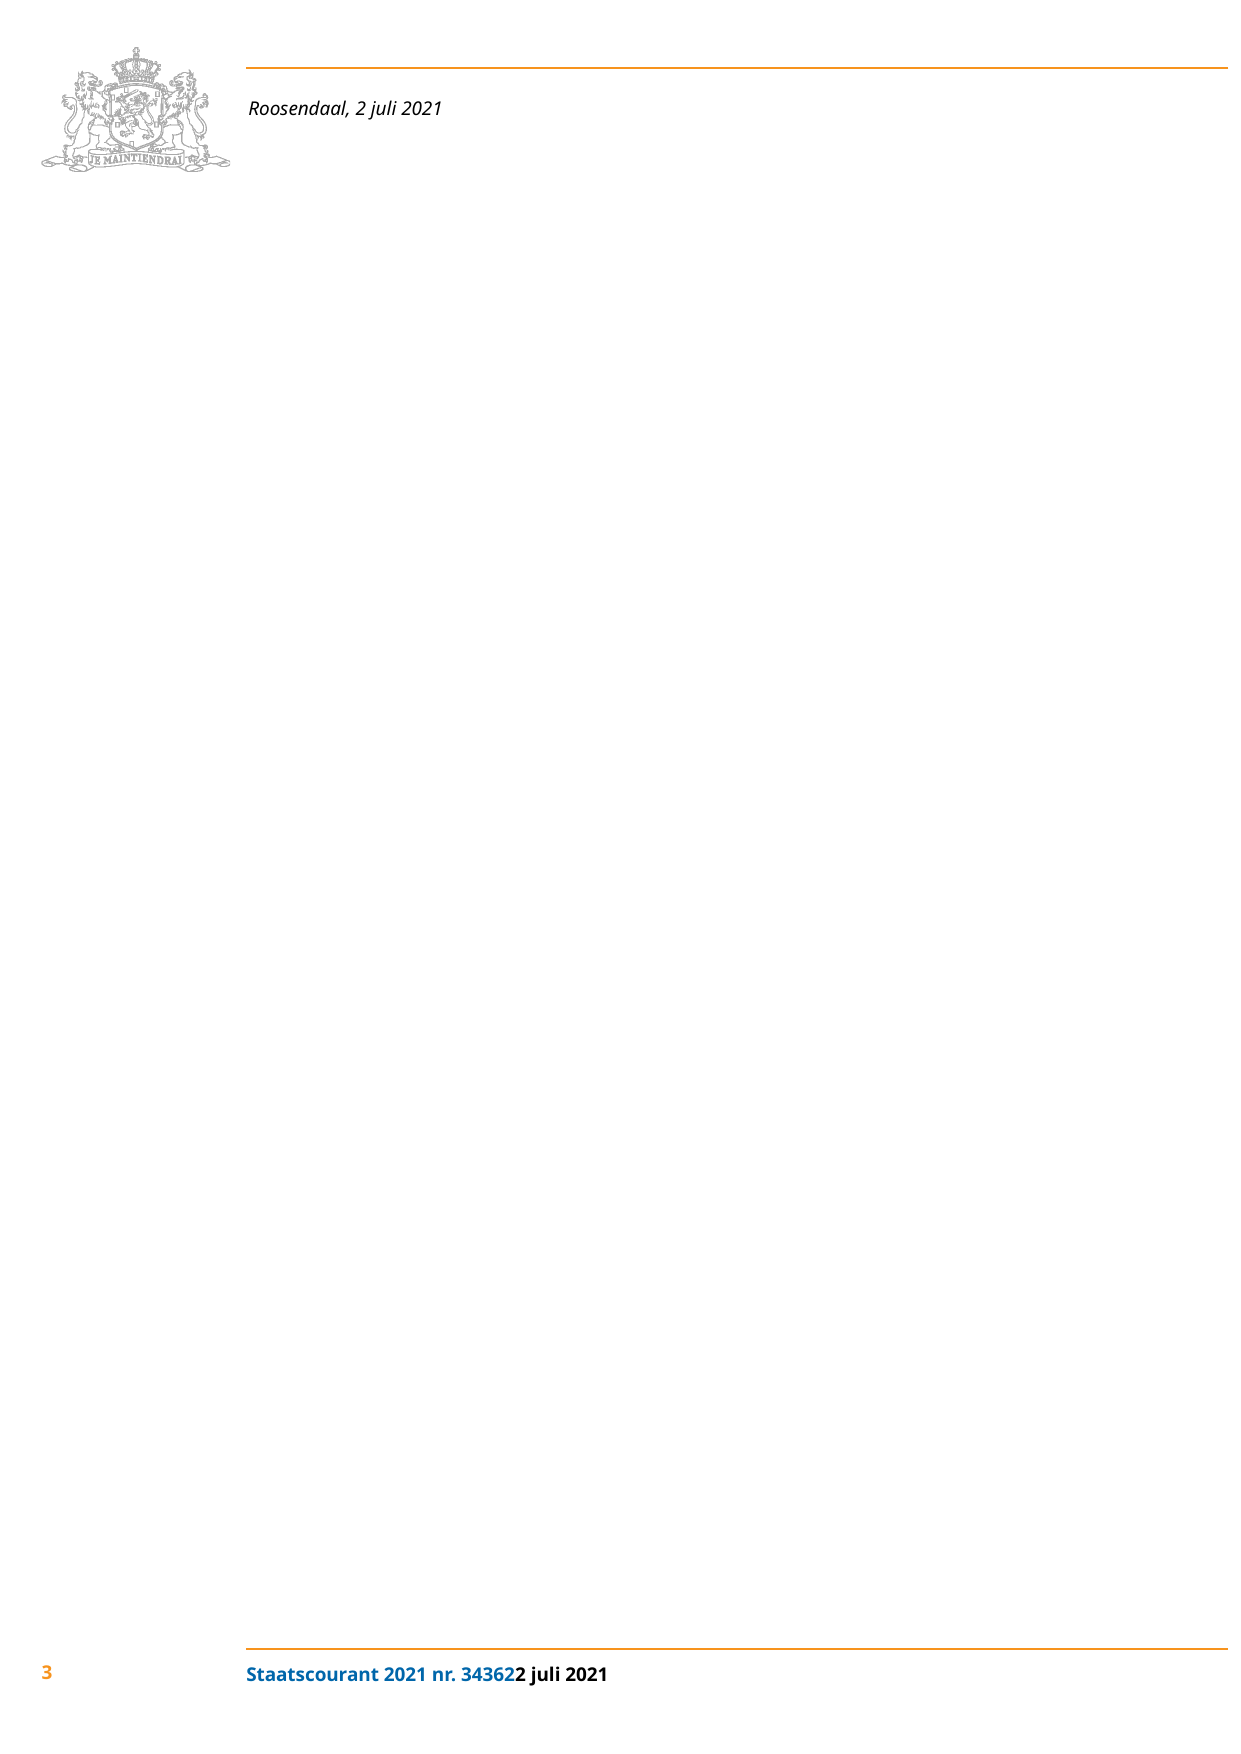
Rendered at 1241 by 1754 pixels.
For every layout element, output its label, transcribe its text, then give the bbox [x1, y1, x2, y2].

text Roosendaal, 2 juli 2021 [248, 95, 1152, 121]
picture [41, 47, 231, 172]
